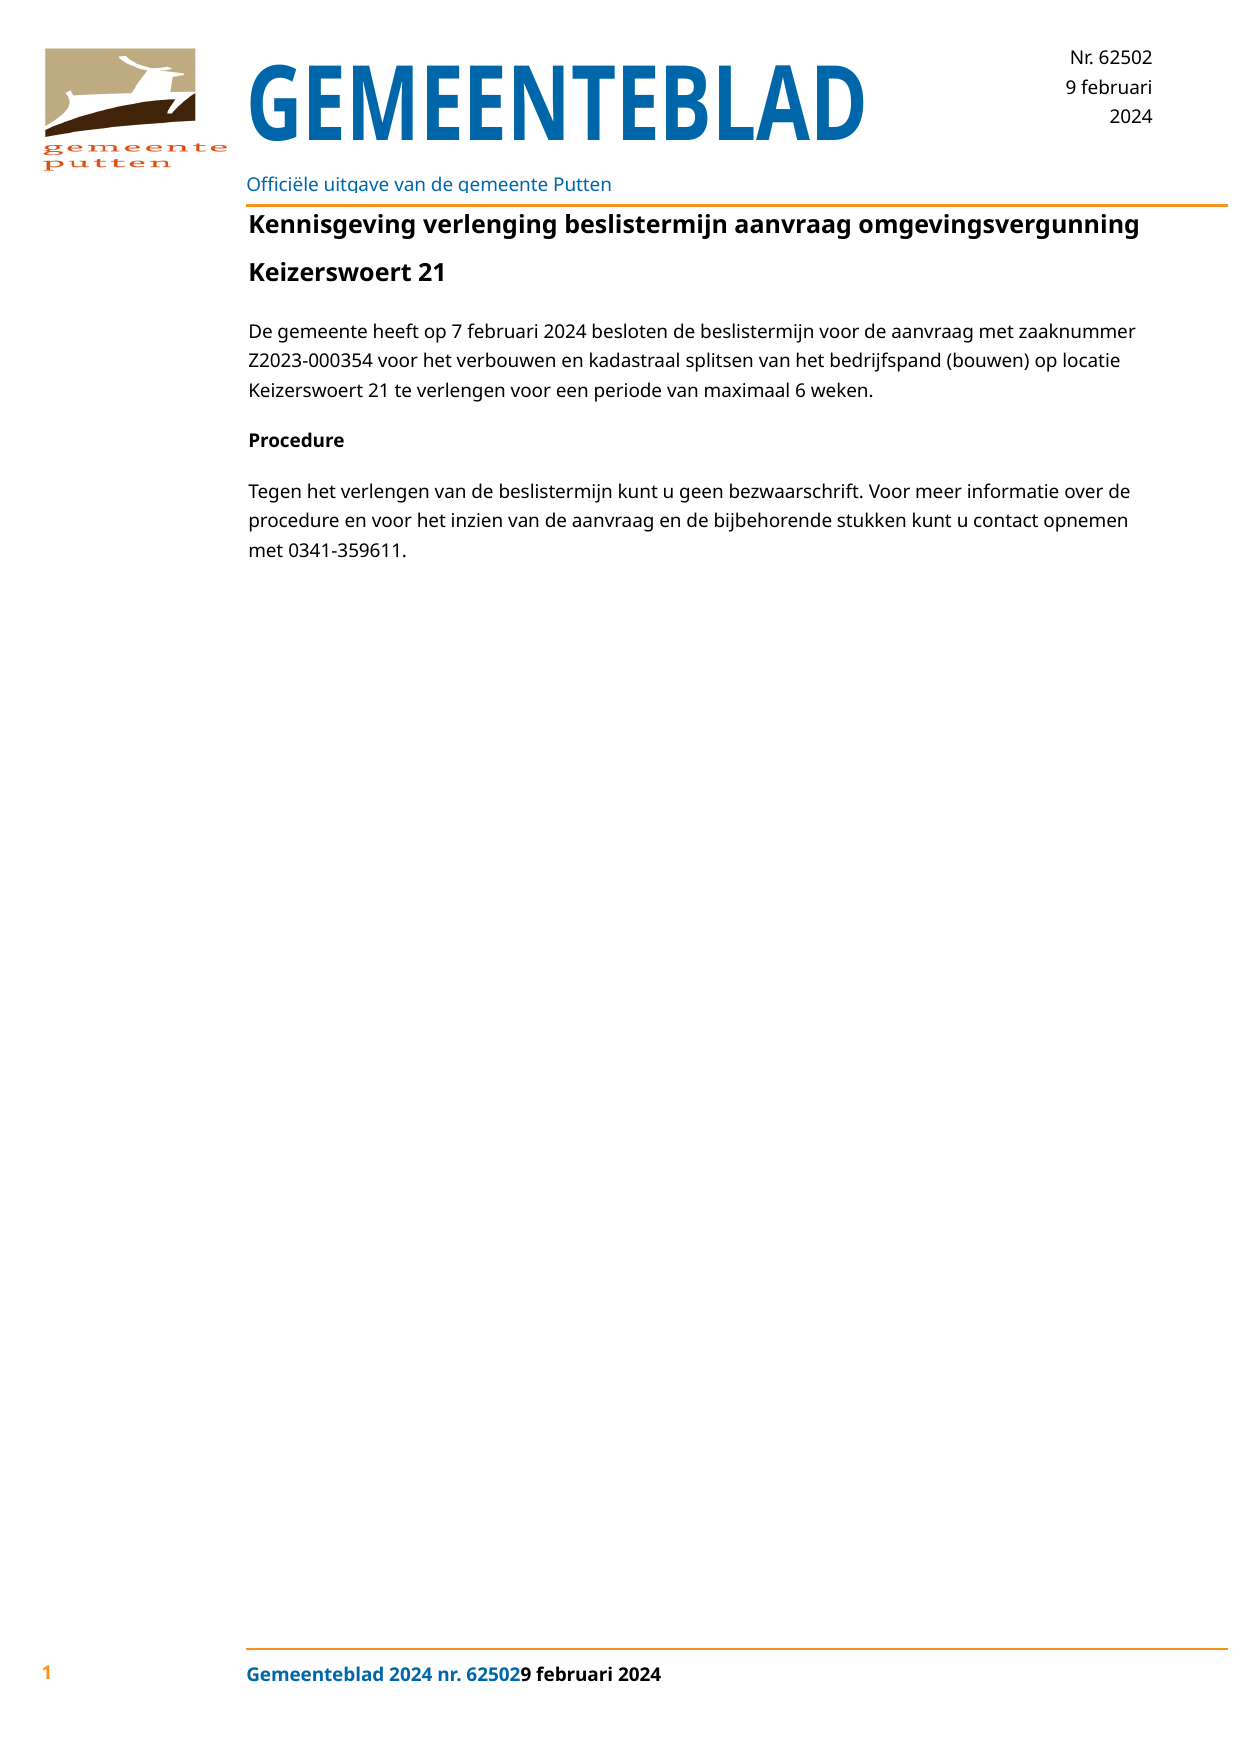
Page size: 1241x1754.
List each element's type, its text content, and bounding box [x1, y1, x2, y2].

picture [41, 47, 231, 172]
text De gemeente heeft op 7 februari 2024 besloten de beslistermijn voor de aanvraag met zaaknummer Z2023-000354 voor het verbouwen en kadastraal splitsen van het bedrijfspand (bouwen) op locatie Keizerswoert 21 te verlengen voor een periode van maximaal 6 weken. [248, 318, 1152, 403]
text Kennisgeving verlenging beslistermijn aanvraag omgevingsvergunning Keizerswoert 21 [248, 207, 1152, 288]
text Tegen het verlengen van de beslistermijn kunt u geen bezwaarschrift. Voor meer informatie over de procedure en voor het inzien van de aanvraag en de bijbehorende stukken kunt u contact opnemen met 0341-359611. [248, 478, 1152, 563]
text Procedure [248, 427, 1152, 453]
